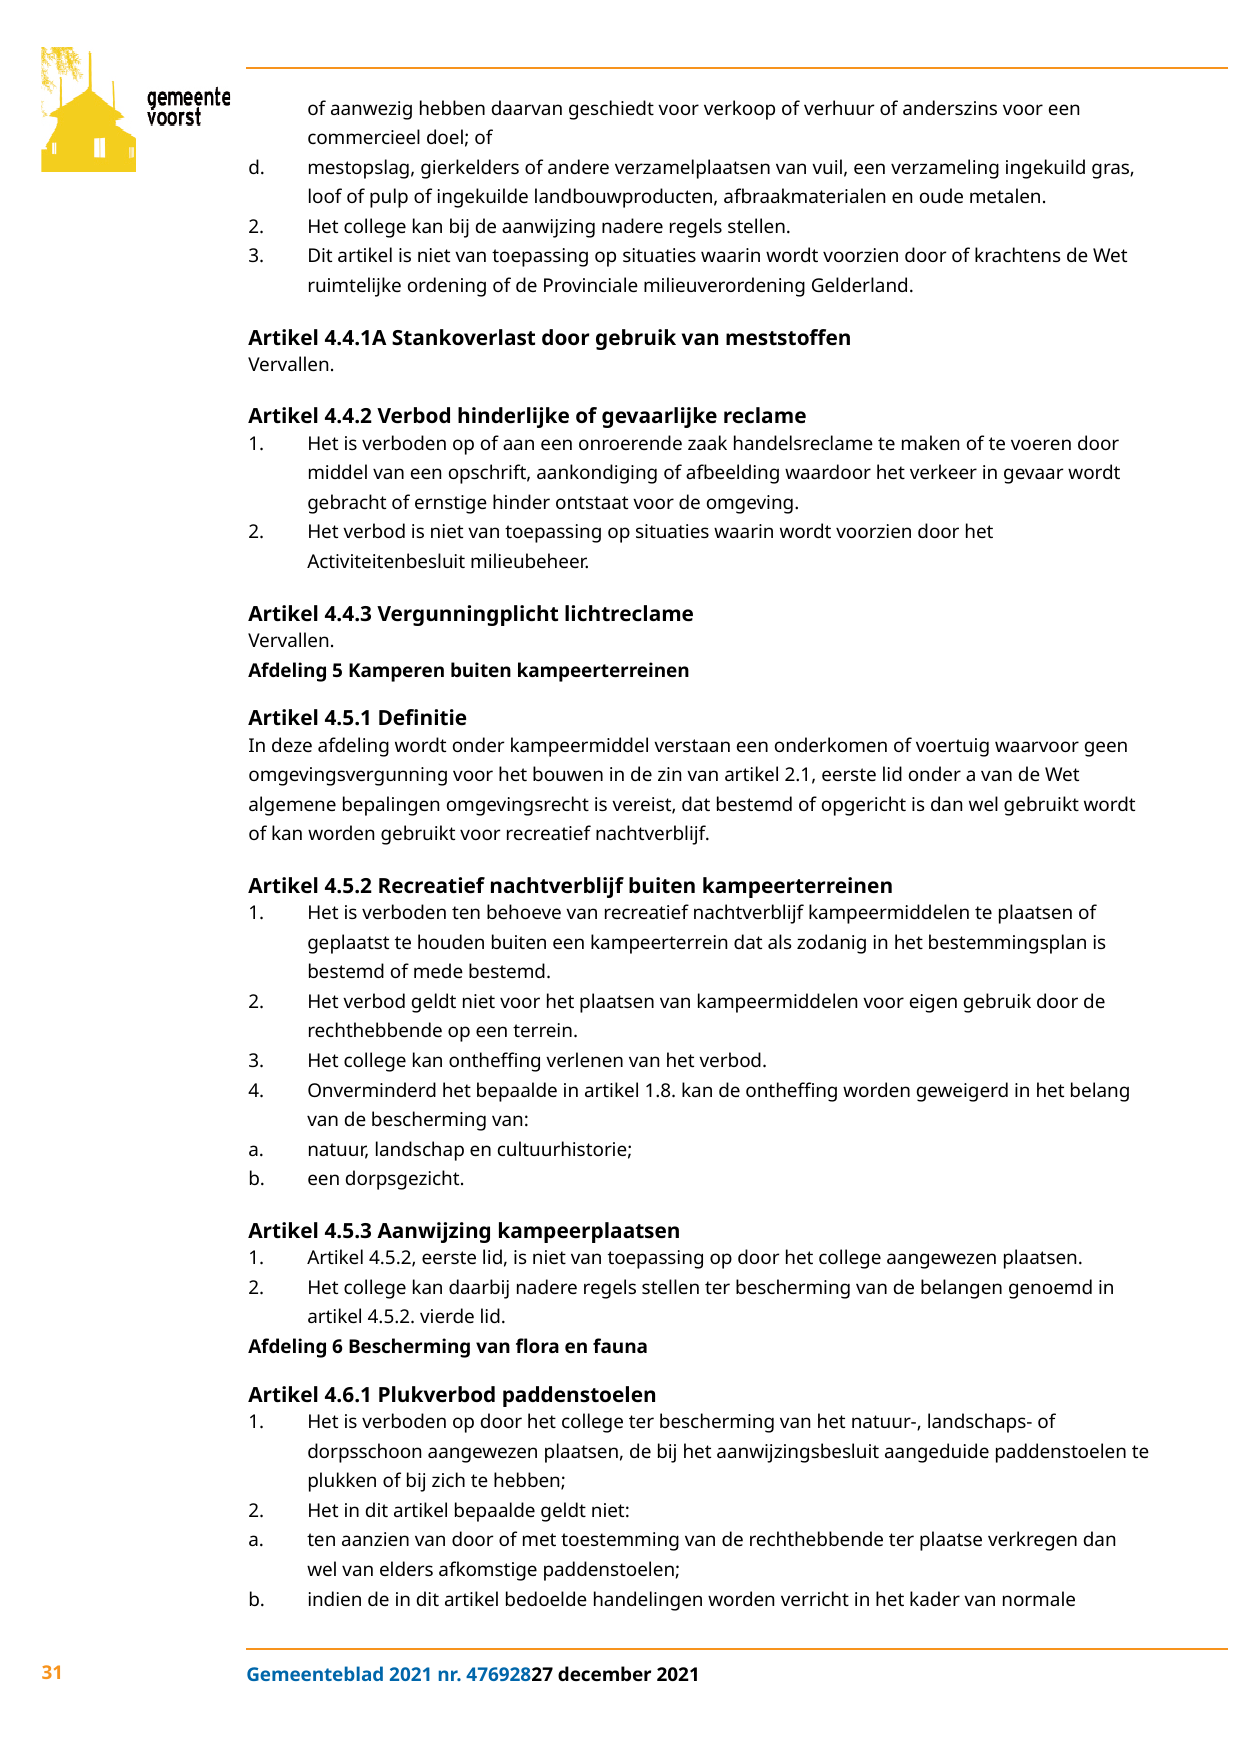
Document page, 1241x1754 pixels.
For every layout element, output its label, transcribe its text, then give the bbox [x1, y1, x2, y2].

list indien de in dit artikel bedoelde handelingen worden verricht in het kader van normale [248, 1586, 1152, 1611]
picture [41, 47, 231, 172]
text Artikel 4.4.2 Verbod hinderlijke of gevaarlijke reclame [248, 402, 1152, 430]
list of aanwezig hebben daarvan geschiedt voor verkoop of verhuur of anderszins voor een commercieel doel; of [248, 95, 1152, 150]
list Het verbod geldt niet voor het plaatsen van kampeermiddelen voor eigen gebruik door de rechthebbende op een terrein. [248, 988, 1152, 1043]
text Vervallen. [248, 627, 1152, 653]
text Artikel 4.4.3 Vergunningplicht lichtreclame [248, 599, 1152, 627]
text Afdeling 5 Kamperen buiten kampeerterreinen [248, 657, 1152, 682]
list Dit artikel is niet van toepassing op situaties waarin wordt voorzien door of krachtens de Wet ruimtelijke ordening of de Provinciale milieuverordening Gelderland. [248, 243, 1152, 298]
list Het is verboden op door het college ter bescherming van het natuur-, landschaps- of dorpsschoon aangewezen plaatsen, de bij het aanwijzingsbesluit aangeduide paddenstoelen te plukken of bij zich te hebben; [248, 1408, 1152, 1493]
text In deze afdeling wordt onder kampeermiddel verstaan een onderkomen of voertuig waarvoor geen omgevingsvergunning voor het bouwen in de zin van artikel 2.1, eerste lid onder a van de Wet algemene bepalingen omgevingsrecht is vereist, dat bestemd of opgericht is dan wel gebruikt wordt of kan worden gebruikt voor recreatief nachtverblijf. [248, 732, 1152, 846]
list natuur, landschap en cultuurhistorie; [248, 1136, 1152, 1162]
list Onverminderd het bepaalde in artikel 1.8. kan de ontheffing worden geweigerd in het belang van de bescherming van: [248, 1077, 1152, 1132]
list ten aanzien van door of met toestemming van de rechthebbende ter plaatse verkregen dan wel van elders afkomstige paddenstoelen; [248, 1527, 1152, 1582]
text Artikel 4.4.1A Stankoverlast door gebruik van meststoffen [248, 323, 1152, 351]
text Vervallen. [248, 351, 1152, 377]
text Afdeling 6 Bescherming van flora en fauna [248, 1333, 1152, 1359]
list Het is verboden op of aan een onroerende zaak handelsreclame te maken of te voeren door middel van een opschrift, aankondiging of afbeelding waardoor het verkeer in gevaar wordt gebracht of ernstige hinder ontstaat voor de omgeving. [248, 430, 1152, 515]
text Artikel 4.5.1 Definitie [248, 703, 1152, 732]
list Het college kan bij de aanwijzing nadere regels stellen. [248, 213, 1152, 239]
list Het is verboden ten behoeve van recreatief nachtverblijf kampeermiddelen te plaatsen of geplaatst te houden buiten een kampeerterrein dat als zodanig in het bestemmingsplan is bestemd of mede bestemd. [248, 899, 1152, 984]
text Artikel 4.5.3 Aanwijzing kampeerplaatsen [248, 1216, 1152, 1244]
list Het college kan daarbij nadere regels stellen ter bescherming van de belangen genoemd in artikel 4.5.2. vierde lid. [248, 1274, 1152, 1329]
list Het in dit artikel bepaalde geldt niet: [248, 1497, 1152, 1523]
list een dorpsgezicht. [248, 1166, 1152, 1191]
list Het college kan ontheffing verlenen van het verbod. [248, 1047, 1152, 1073]
text Artikel 4.6.1 Plukverbod paddenstoelen [248, 1380, 1152, 1408]
list Het verbod is niet van toepassing op situaties waarin wordt voorzien door het Activiteitenbesluit milieubeheer. [248, 519, 1152, 574]
list Artikel 4.5.2, eerste lid, is niet van toepassing op door het college aangewezen plaatsen. [248, 1244, 1152, 1270]
text Artikel 4.5.2 Recreatief nachtverblijf buiten kampeerterreinen [248, 871, 1152, 899]
list mestopslag, gierkelders of andere verzamelplaatsen van vuil, een verzameling ingekuild gras, loof of pulp of ingekuilde landbouwproducten, afbraakmaterialen en oude metalen. [248, 154, 1152, 209]
